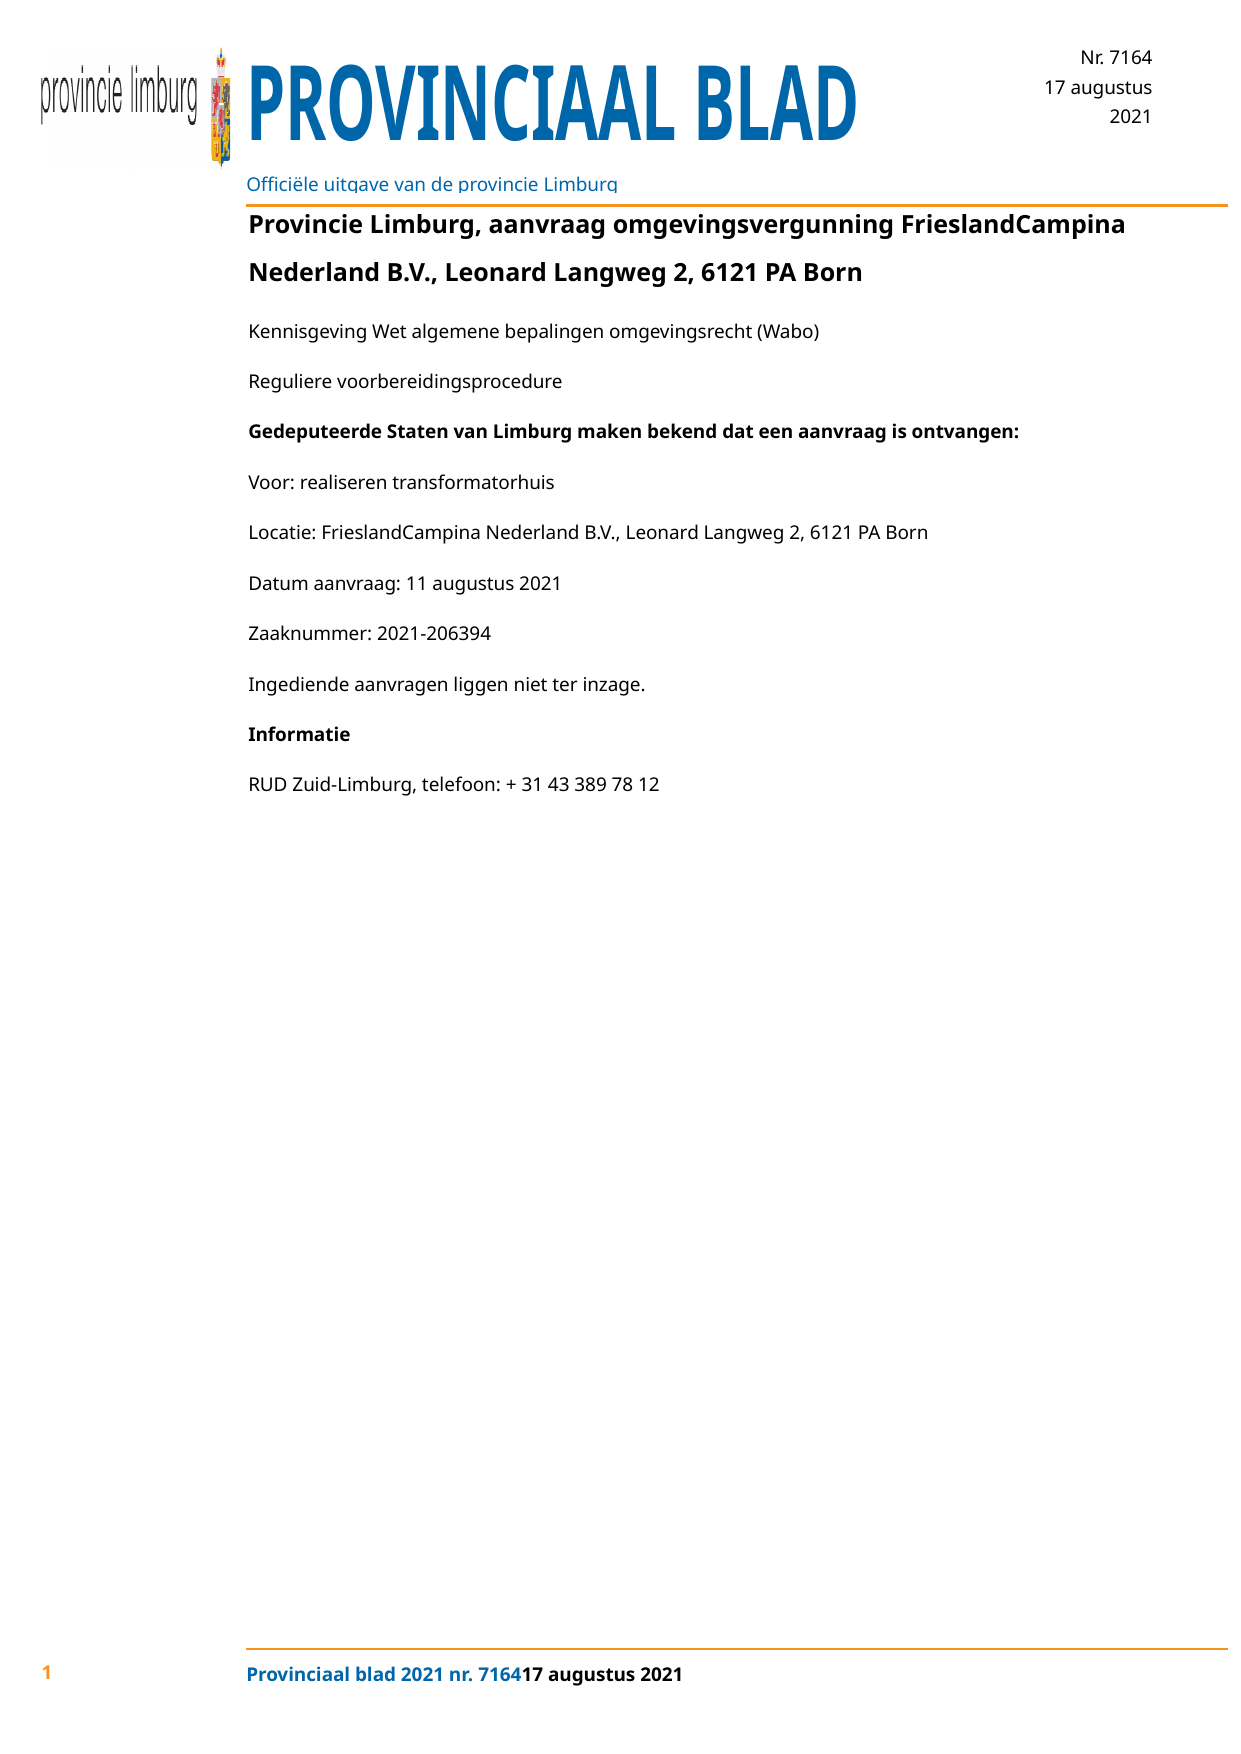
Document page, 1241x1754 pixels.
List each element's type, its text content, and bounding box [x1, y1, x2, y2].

text Locatie: FrieslandCampina Nederland B.V., Leonard Langweg 2, 6121 PA Born [248, 519, 1152, 545]
text Voor: realiseren transformatorhuis [248, 469, 1152, 495]
text Gedeputeerde Staten van Limburg maken bekend dat een aanvraag is ontvangen: [248, 419, 1152, 444]
text RUD Zuid-Limburg, telefoon: + 31 43 389 78 12 [248, 772, 1152, 797]
text Ingediende aanvragen liggen niet ter inzage. [248, 671, 1152, 697]
text Zaaknummer: 2021-206394 [248, 620, 1152, 646]
picture [41, 47, 231, 172]
text Informatie [248, 721, 1152, 747]
text Kennisgeving Wet algemene bepalingen omgevingsrecht (Wabo) [248, 318, 1152, 344]
text Provincie Limburg, aanvraag omgevingsvergunning FrieslandCampina Nederland B.V., Leonard Langweg 2, 6121 PA Born [248, 207, 1152, 288]
text Reguliere voorbereidingsprocedure [248, 368, 1152, 394]
text Datum aanvraag: 11 augustus 2021 [248, 570, 1152, 596]
